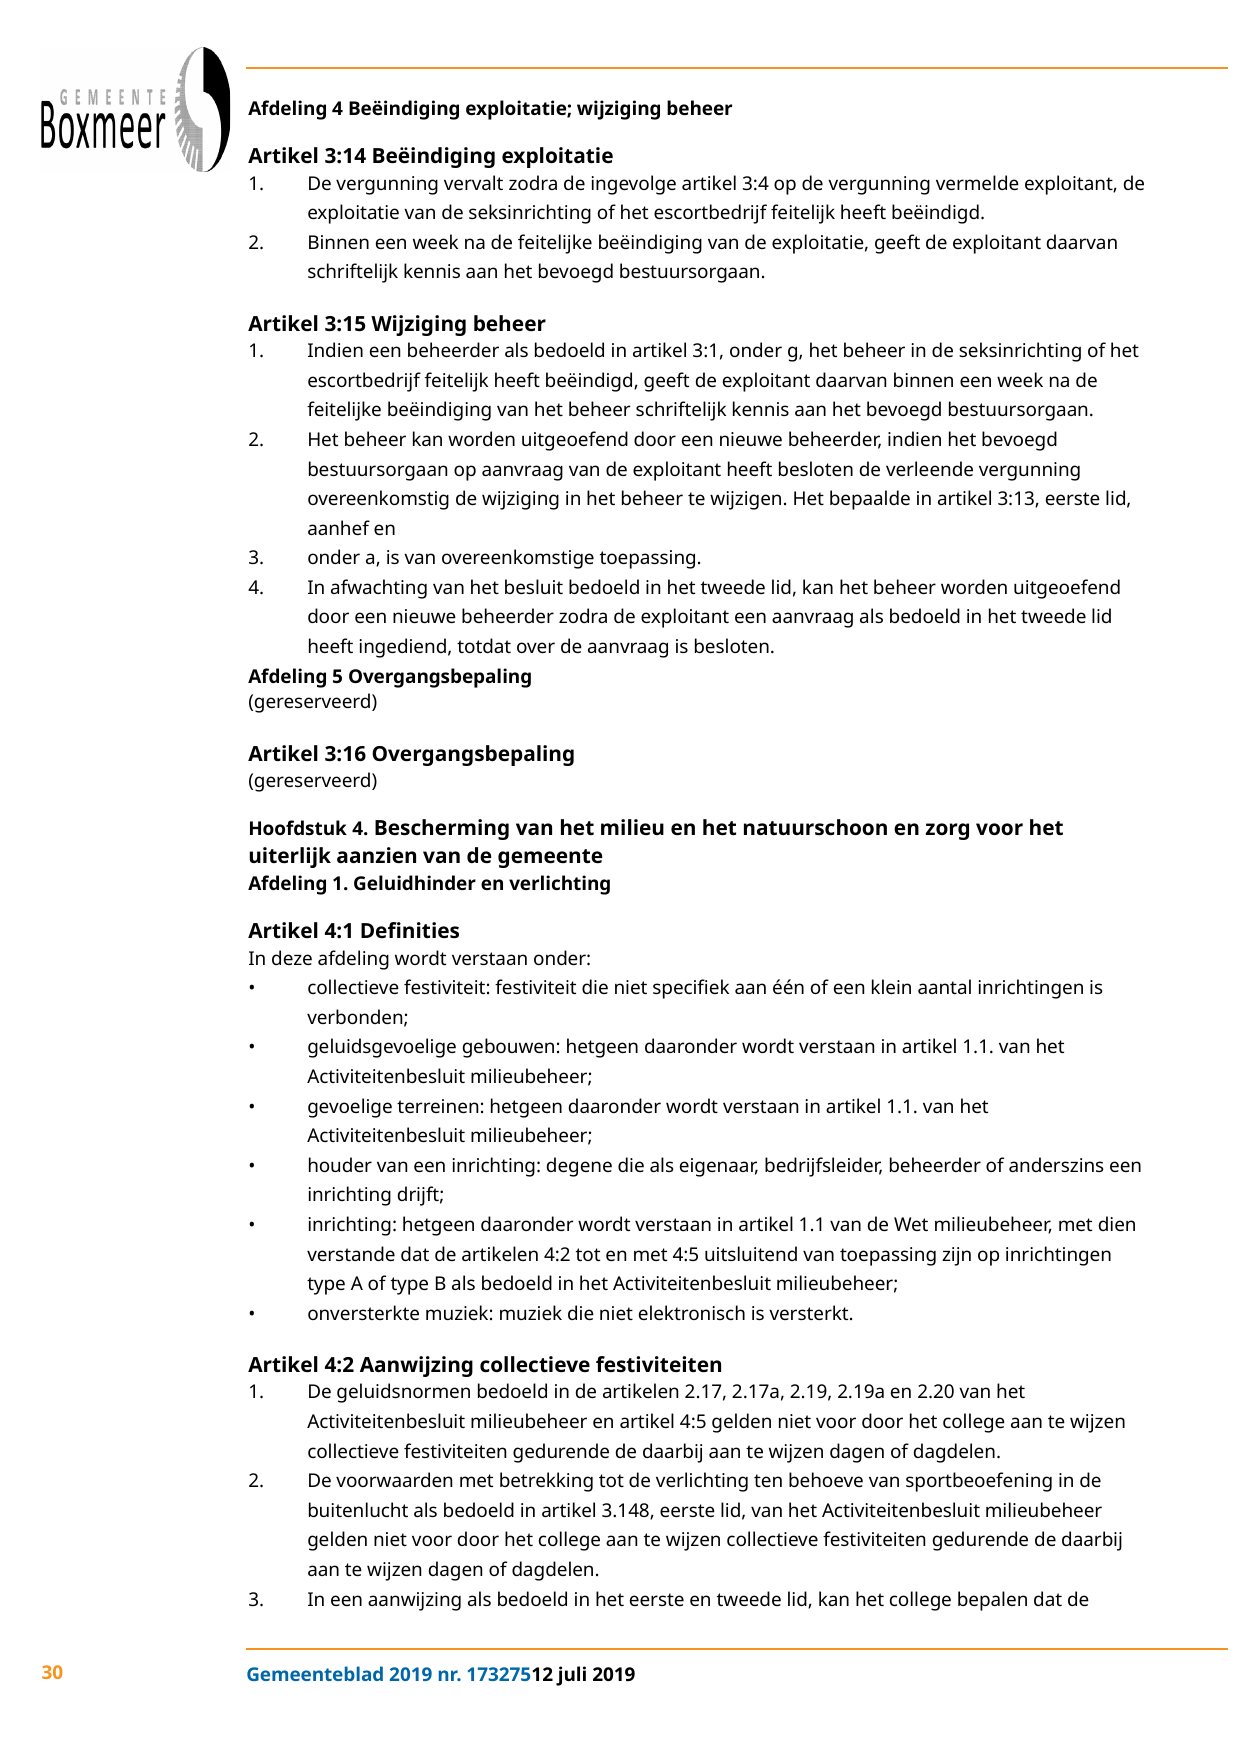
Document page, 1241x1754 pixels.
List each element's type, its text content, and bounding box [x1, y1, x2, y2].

text Artikel 3:14 Beëindiging exploitatie [248, 141, 1152, 170]
list collectieve festiviteit: festiviteit die niet specifiek aan één of een klein aantal inrichtingen is verbonden; [248, 974, 1152, 1030]
text (gereserveerd) [248, 767, 1152, 793]
list In een aanwijzing als bedoeld in het eerste en tweede lid, kan het college bepalen dat de [248, 1586, 1152, 1612]
list geluidsgevoelige gebouwen: hetgeen daaronder wordt verstaan in artikel 1.1. van het Activiteitenbesluit milieubeheer; [248, 1034, 1152, 1089]
list De vergunning vervalt zodra de ingevolge artikel 3:4 op de vergunning vermelde exploitant, de exploitatie van de seksinrichting of het escortbedrijf feitelijk heeft beëindigd. [248, 170, 1152, 225]
list houder van een inrichting: degene die als eigenaar, bedrijfsleider, beheerder of anderszins een inrichting drijft; [248, 1152, 1152, 1207]
text Artikel 3:15 Wijziging beheer [248, 309, 1152, 337]
list Binnen een week na de feitelijke beëindiging van de exploitatie, geeft de exploitant daarvan schriftelijk kennis aan het bevoegd bestuursorgaan. [248, 229, 1152, 284]
list Het beheer kan worden uitgeoefend door een nieuwe beheerder, indien het bevoegd bestuursorgaan op aanvraag van de exploitant heeft besloten de verleende vergunning overeenkomstig de wijziging in het beheer te wijzigen. Het bepaalde in artikel 3:13, eerste lid, aanhef en [248, 426, 1152, 541]
text Hoofdstuk 4. Bescherming van het milieu en het natuurschoon en zorg voor het uiterlijk aanzien van de gemeente [248, 813, 1152, 870]
list onversterkte muziek: muziek die niet elektronisch is versterkt. [248, 1300, 1152, 1326]
text Afdeling 4 Beëindiging exploitatie; wijziging beheer [248, 95, 1152, 121]
list De voorwaarden met betrekking tot de verlichting ten behoeve van sportbeoefening in de buitenlucht als bedoeld in artikel 3.148, eerste lid, van het Activiteitenbesluit milieubeheer gelden niet voor door het college aan te wijzen collectieve festiviteiten gedurende de daarbij aan te wijzen dagen of dagdelen. [248, 1467, 1152, 1582]
text Artikel 4:1 Definities [248, 916, 1152, 945]
list De geluidsnormen bedoeld in de artikelen 2.17, 2.17a, 2.19, 2.19a en 2.20 van het Activiteitenbesluit milieubeheer en artikel 4:5 gelden niet voor door het college aan te wijzen collectieve festiviteiten gedurende de daarbij aan te wijzen dagen of dagdelen. [248, 1379, 1152, 1464]
picture [41, 47, 231, 172]
list onder a, is van overeenkomstige toepassing. [248, 544, 1152, 570]
text Afdeling 1. Geluidhinder en verlichting [248, 870, 1152, 896]
list In afwachting van het besluit bedoeld in het tweede lid, kan het beheer worden uitgeoefend door een nieuwe beheerder zodra de exploitant een aanvraag als bedoeld in het tweede lid heeft ingediend, totdat over de aanvraag is besloten. [248, 574, 1152, 659]
list Indien een beheerder als bedoeld in artikel 3:1, onder g, het beheer in de seksinrichting of het escortbedrijf feitelijk heeft beëindigd, geeft de exploitant daarvan binnen een week na de feitelijke beëindiging van het beheer schriftelijk kennis aan het bevoegd bestuursorgaan. [248, 337, 1152, 422]
text Afdeling 5 Overgangsbepaling [248, 663, 1152, 688]
text Artikel 4:2 Aanwijzing collectieve festiviteiten [248, 1350, 1152, 1379]
text Artikel 3:16 Overgangsbepaling [248, 739, 1152, 767]
text (gereserveerd) [248, 688, 1152, 714]
text In deze afdeling wordt verstaan onder: [248, 945, 1152, 971]
list gevoelige terreinen: hetgeen daaronder wordt verstaan in artikel 1.1. van het Activiteitenbesluit milieubeheer; [248, 1093, 1152, 1148]
list inrichting: hetgeen daaronder wordt verstaan in artikel 1.1 van de Wet milieubeheer, met dien verstande dat de artikelen 4:2 tot en met 4:5 uitsluitend van toepassing zijn op inrichtingen type A of type B als bedoeld in het Activiteitenbesluit milieubeheer; [248, 1211, 1152, 1296]
